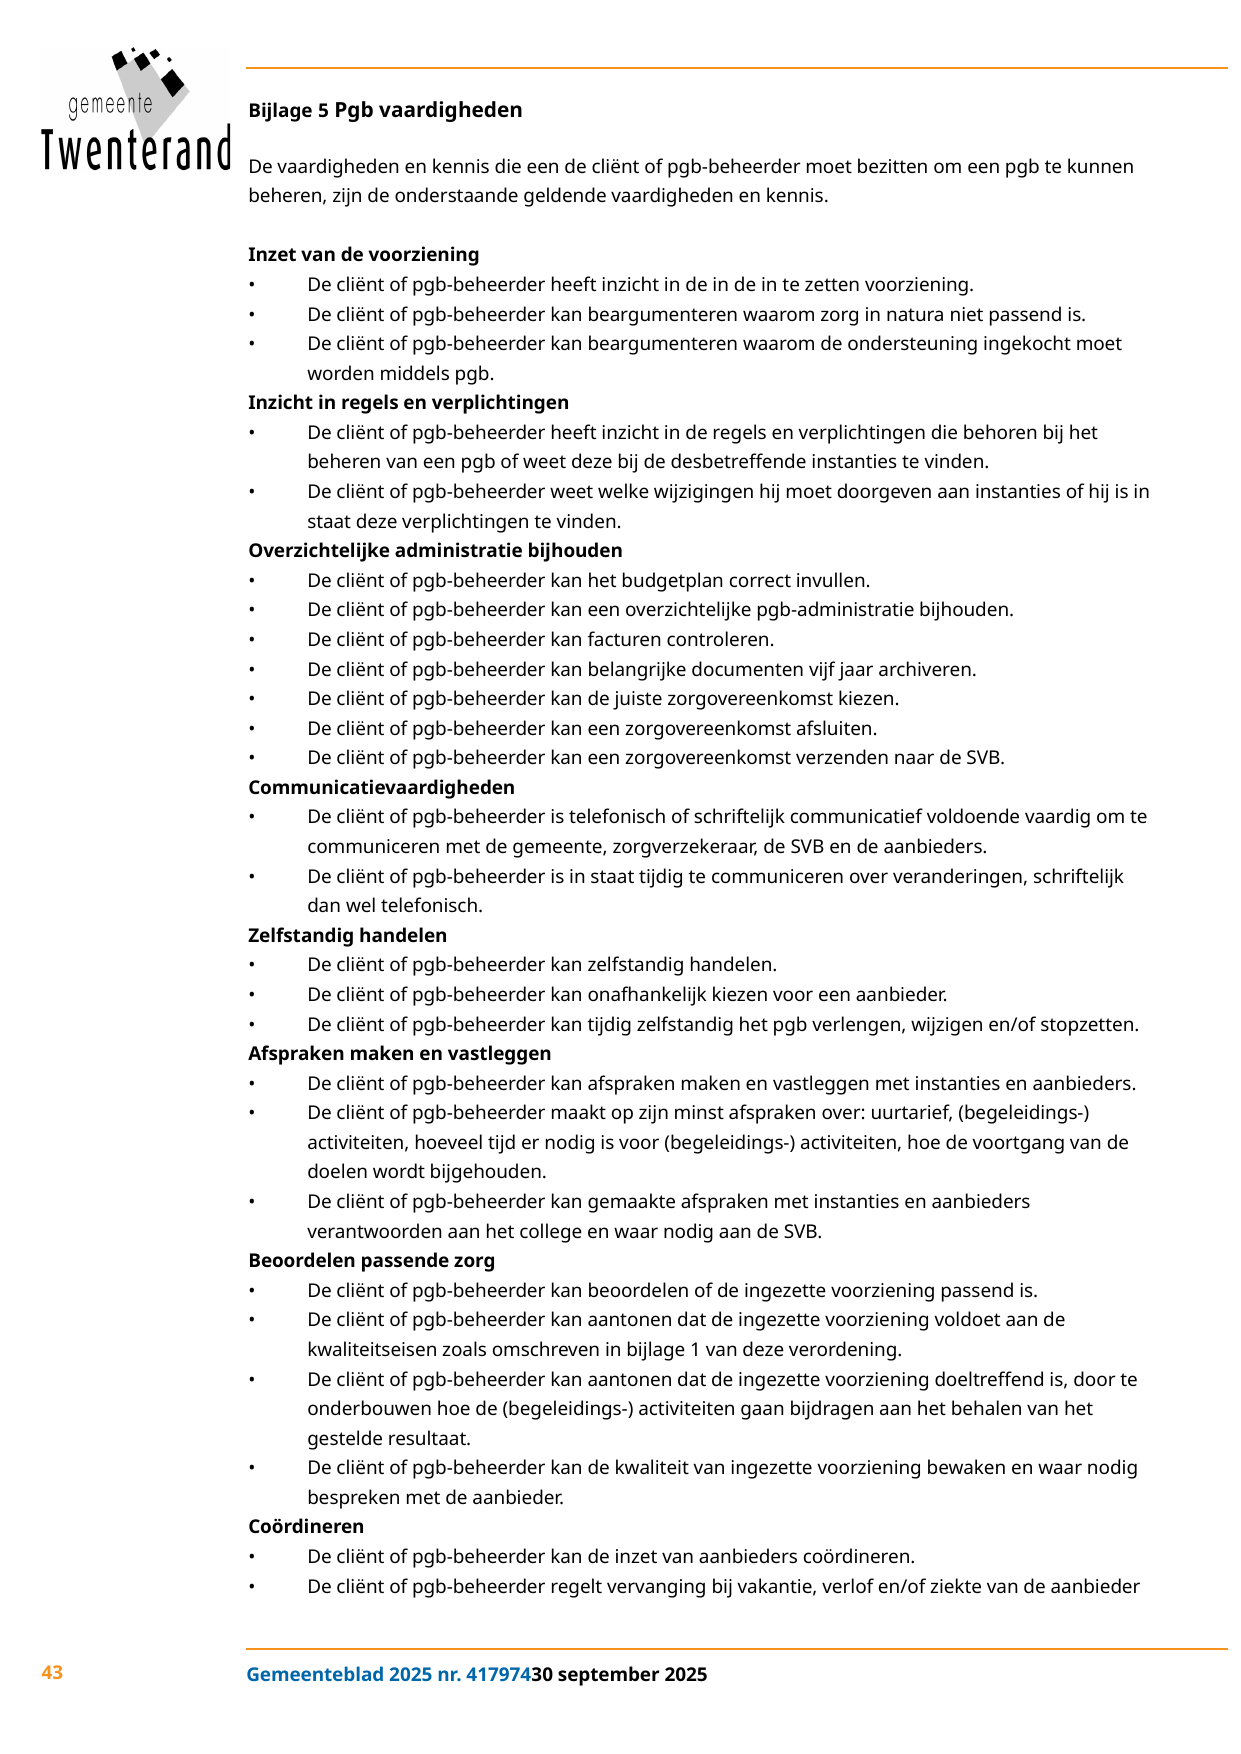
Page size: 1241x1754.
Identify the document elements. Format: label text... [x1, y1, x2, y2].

list De cliënt of pgb-beheerder kan onafhankelijk kiezen voor een aanbieder. [248, 981, 1152, 1007]
list De cliënt of pgb-beheerder kan aantonen dat de ingezette voorziening voldoet aan de kwaliteitseisen zoals omschreven in bijlage 1 van deze verordening. [248, 1307, 1152, 1362]
list De cliënt of pgb-beheerder kan de kwaliteit van ingezette voorziening bewaken en waar nodig bespreken met de aanbieder. [248, 1454, 1152, 1510]
list De cliënt of pgb-beheerder kan een overzichtelijke pgb-administratie bijhouden. [248, 597, 1152, 622]
list De cliënt of pgb-beheerder kan zelfstandig handelen. [248, 952, 1152, 977]
list De cliënt of pgb-beheerder kan het budgetplan correct invullen. [248, 567, 1152, 593]
list De cliënt of pgb-beheerder kan tijdig zelfstandig het pgb verlengen, wijzigen en/of stopzetten. [248, 1011, 1152, 1037]
list De cliënt of pgb-beheerder kan een zorgovereenkomst verzenden naar de SVB. [248, 744, 1152, 770]
list De cliënt of pgb-beheerder kan een zorgovereenkomst afsluiten. [248, 715, 1152, 741]
list De cliënt of pgb-beheerder is telefonisch of schriftelijk communicatief voldoende vaardig om te communiceren met de gemeente, zorgverzekeraar, de SVB en de aanbieders. [248, 804, 1152, 859]
list De cliënt of pgb-beheerder maakt op zijn minst afspraken over: uurtarief, (begeleidings-) activiteiten, hoeveel tijd er nodig is voor (begeleidings-) activiteiten, hoe de voortgang van de doelen wordt bijgehouden. [248, 1099, 1152, 1184]
text Zelfstandig handelen [248, 922, 1152, 948]
list De cliënt of pgb-beheerder kan afspraken maken en vastleggen met instanties en aanbieders. [248, 1070, 1152, 1096]
text Inzicht in regels en verplichtingen [248, 389, 1152, 415]
list De cliënt of pgb-beheerder kan belangrijke documenten vijf jaar archiveren. [248, 656, 1152, 682]
list De cliënt of pgb-beheerder kan aantonen dat de ingezette voorziening doeltreffend is, door te onderbouwen hoe de (begeleidings-) activiteiten gaan bijdragen aan het behalen van het gestelde resultaat. [248, 1366, 1152, 1451]
list De cliënt of pgb-beheerder heeft inzicht in de regels en verplichtingen die behoren bij het beheren van een pgb of weet deze bij de desbetreffende instanties te vinden. [248, 419, 1152, 474]
text Coördineren [248, 1514, 1152, 1539]
text Afspraken maken en vastleggen [248, 1040, 1152, 1066]
picture [41, 47, 231, 172]
text Inzet van de voorziening [248, 242, 1152, 267]
list De cliënt of pgb-beheerder kan beoordelen of de ingezette voorziening passend is. [248, 1277, 1152, 1303]
list De cliënt of pgb-beheerder heeft inzicht in de in de in te zetten voorziening. [248, 271, 1152, 297]
text Communicatievaardigheden [248, 774, 1152, 800]
text Bijlage 5 Pgb vaardigheden [248, 95, 1152, 123]
list De cliënt of pgb-beheerder kan facturen controleren. [248, 626, 1152, 652]
text Overzichtelijke administratie bijhouden [248, 537, 1152, 563]
text Beoordelen passende zorg [248, 1247, 1152, 1273]
list De cliënt of pgb-beheerder kan gemaakte afspraken met instanties en aanbieders verantwoorden aan het college en waar nodig aan de SVB. [248, 1188, 1152, 1244]
list De cliënt of pgb-beheerder kan beargumenteren waarom de ondersteuning ingekocht moet worden middels pgb. [248, 330, 1152, 386]
list De cliënt of pgb-beheerder regelt vervanging bij vakantie, verlof en/of ziekte van de aanbieder [248, 1573, 1152, 1599]
text De vaardigheden en kennis die een de cliënt of pgb-beheerder moet bezitten om een pgb te kunnen beheren, zijn de onderstaande geldende vaardigheden en kennis. [248, 153, 1152, 208]
list De cliënt of pgb-beheerder kan de inzet van aanbieders coördineren. [248, 1543, 1152, 1569]
list De cliënt of pgb-beheerder kan de juiste zorgovereenkomst kiezen. [248, 685, 1152, 711]
list De cliënt of pgb-beheerder is in staat tijdig te communiceren over veranderingen, schriftelijk dan wel telefonisch. [248, 863, 1152, 918]
list De cliënt of pgb-beheerder kan beargumenteren waarom zorg in natura niet passend is. [248, 301, 1152, 327]
list De cliënt of pgb-beheerder weet welke wijzigingen hij moet doorgeven aan instanties of hij is in staat deze verplichtingen te vinden. [248, 478, 1152, 534]
